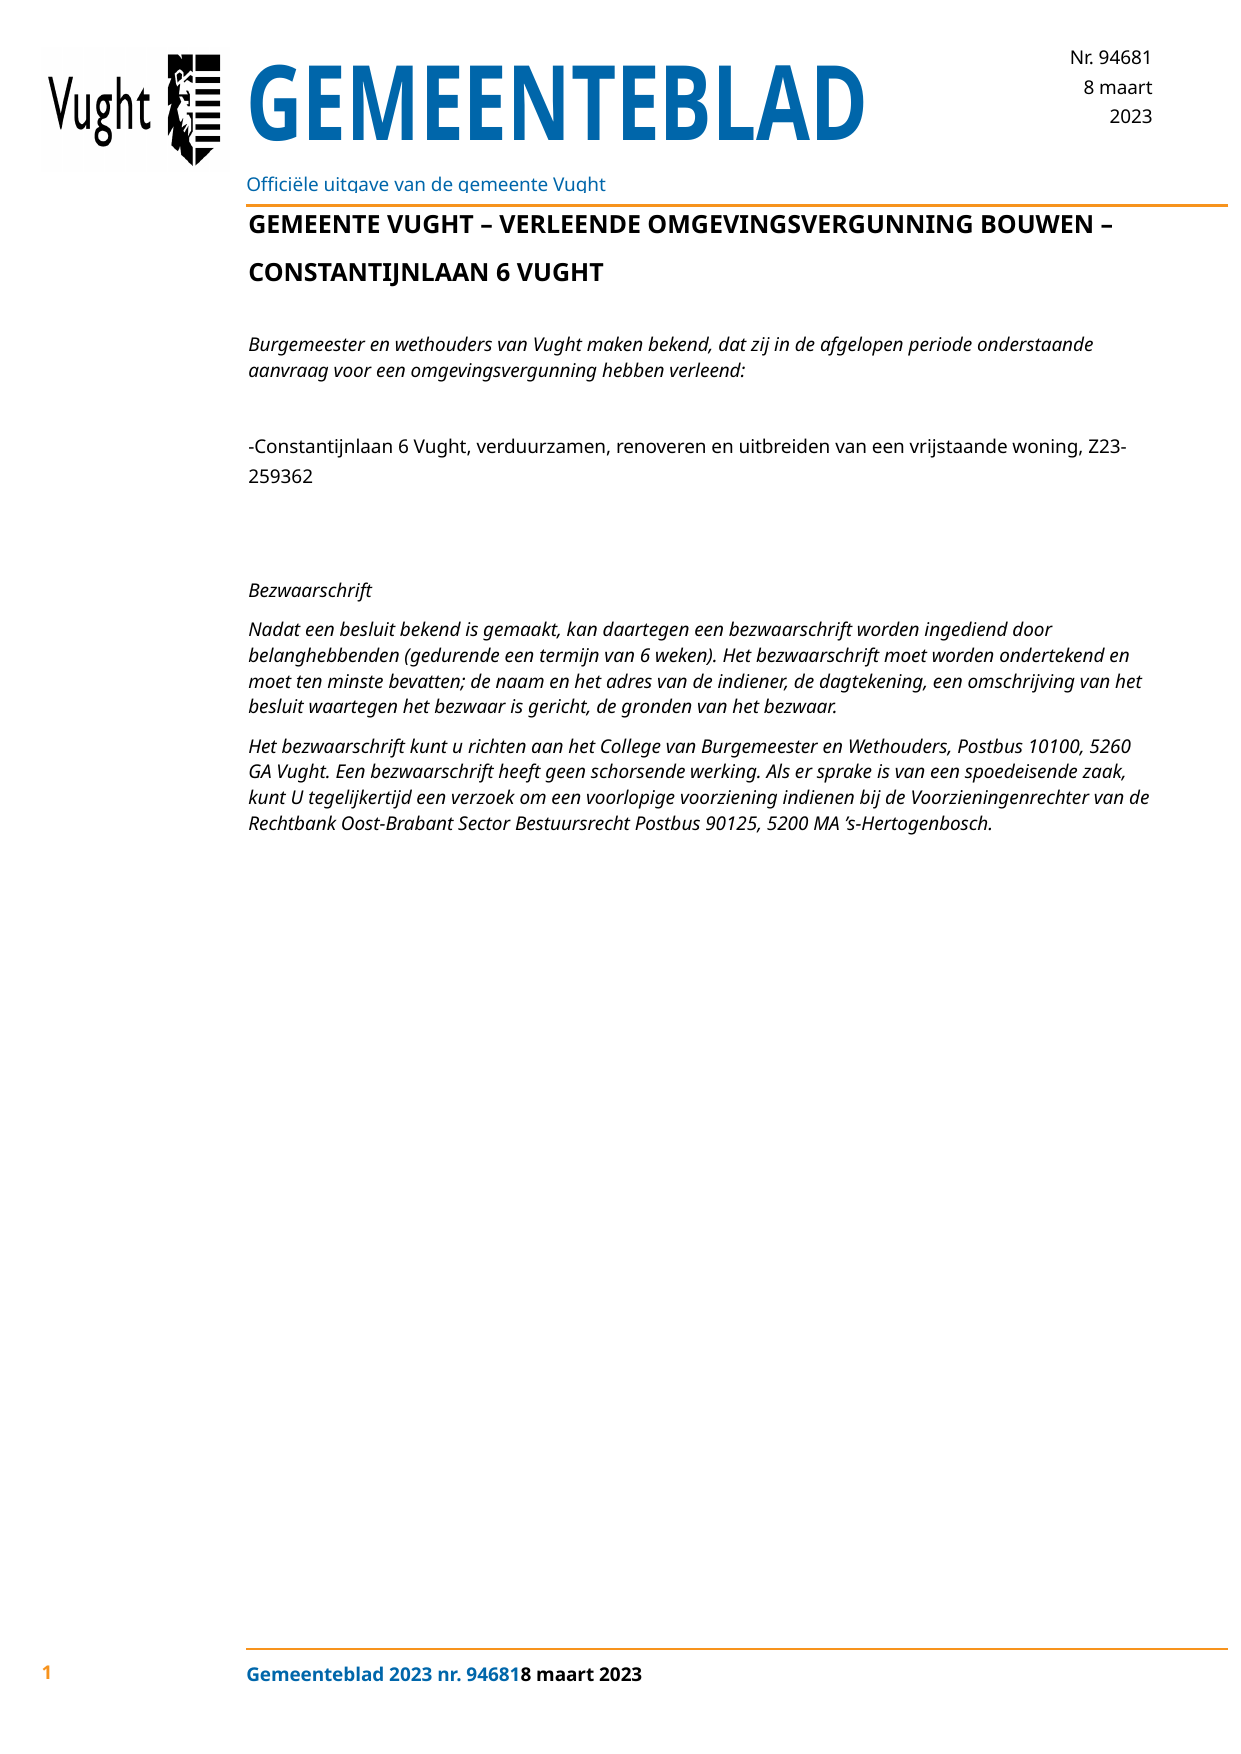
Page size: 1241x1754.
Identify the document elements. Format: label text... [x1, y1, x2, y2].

picture [41, 47, 231, 172]
text Bezwaarschrift [248, 577, 1152, 603]
text Het bezwaarschrift kunt u richten aan het College van Burgemeester en Wethouders, Postbus 10100, 5260 GA Vught. Een bezwaarschrift heeft geen schorsende werking. Als er sprake is van een spoedeisende zaak, kunt U tegelijkertijd een verzoek om een voorlopige voorziening indienen bij de Voorzieningenrechter van de Rechtbank Oost-Brabant Sector Bestuursrecht Postbus 90125, 5200 MA ’s-Hertogenbosch. [248, 733, 1152, 836]
text GEMEENTE VUGHT – VERLEENDE OMGEVINGSVERGUNNING BOUWEN –CONSTANTIJNLAAN 6 VUGHT [248, 207, 1152, 288]
text Nadat een besluit bekend is gemaakt, kan daartegen een bezwaarschrift worden ingediend door belanghebbenden (gedurende een termijn van 6 weken). Het bezwaarschrift moet worden ondertekend en moet ten minste bevatten; de naam en het adres van de indiener, de dagtekening, een omschrijving van het besluit waartegen het bezwaar is gericht, de gronden van het bezwaar. [248, 617, 1152, 719]
text -Constantijnlaan 6 Vught, verduurzamen, renoveren en uitbreiden van een vrijstaande woning, Z23-259362 [248, 433, 1152, 489]
text Burgemeester en wethouders van Vught maken bekend, dat zij in de afgelopen periode onderstaande aanvraag voor een omgevingsvergunning hebben verleend: [248, 331, 1152, 383]
